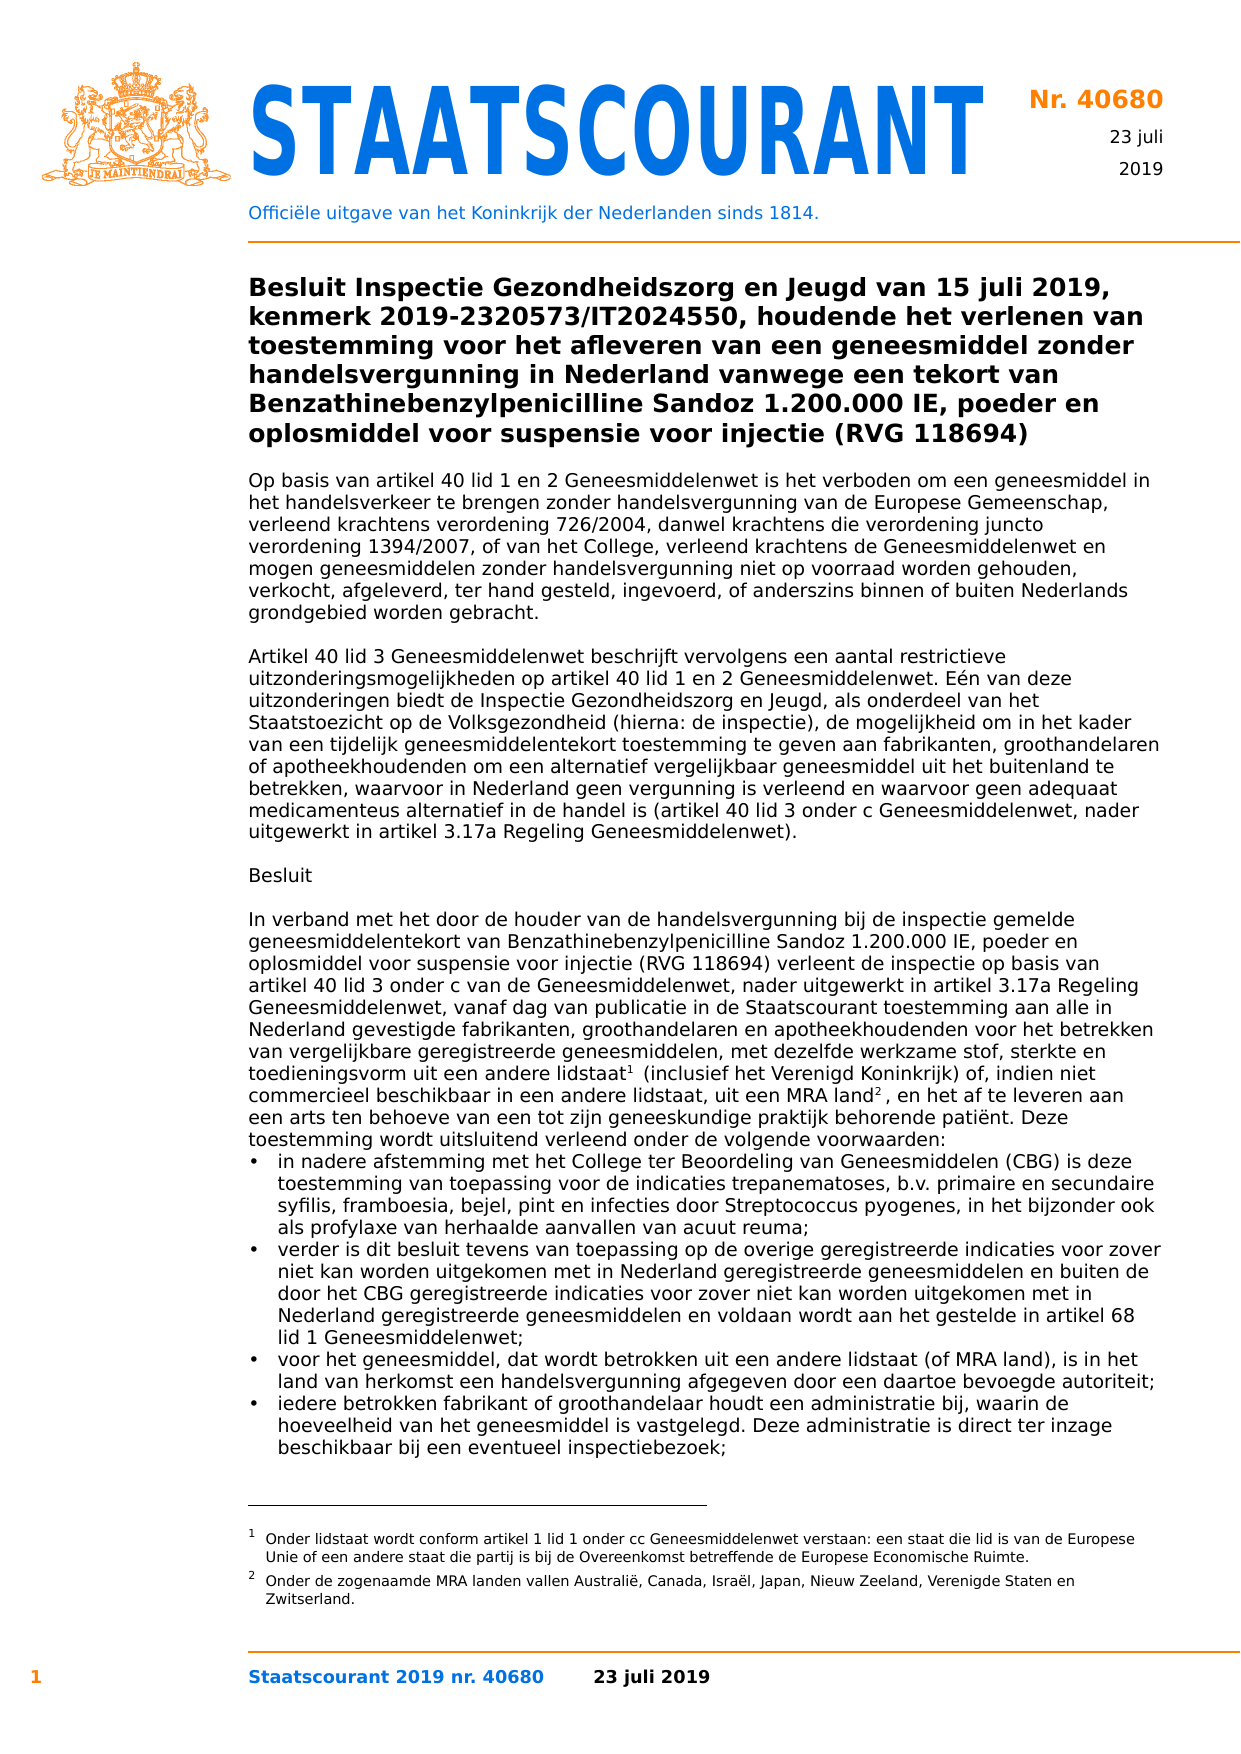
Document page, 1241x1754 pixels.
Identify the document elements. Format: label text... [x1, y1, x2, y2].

text • iedere betrokken fabrikant of groothandelaar houdt een administratie bij, waarin de hoeveelheid van het geneesmiddel is vastgelegd. Deze administratie is direct ter inzage beschikbaar bij een eventueel inspectiebezoek; [248, 1393, 1163, 1459]
text • verder is dit besluit tevens van toepassing op de overige geregistreerde indicaties voor zover niet kan worden uitgekomen met in Nederland geregistreerde geneesmiddelen en buiten de door het CBG geregistreerde indicaties voor zover niet kan worden uitgekomen met in Nederland geregistreerde geneesmiddelen en voldaan wordt aan het gestelde in artikel 68 lid 1 Geneesmiddelenwet; [248, 1239, 1163, 1349]
text • voor het geneesmiddel, dat wordt betrokken uit een andere lidstaat (of MRA land), is in het land van herkomst een handelsvergunning afgegeven door een daartoe bevoegde autoriteit; [248, 1349, 1163, 1393]
text • in nadere afstemming met het College ter Beoordeling van Geneesmiddelen (CBG) is deze toestemming van toepassing voor de indicaties trepanematoses, b.v. primaire en secundaire syfilis, framboesia, bejel, pint en infecties door Streptococcus pyogenes, in het bijzonder ook als profylaxe van herhaalde aanvallen van acuut reuma; [248, 1151, 1163, 1239]
text In verband met het door de houder van de handelsvergunning bij de inspectie gemelde geneesmiddelentekort van Benzathinebenzylpenicilline Sandoz 1.200.000 IE, poeder en oplosmiddel voor suspensie voor injectie (RVG 118694) verleent de inspectie op basis van artikel 40 lid 3 onder c van de Geneesmiddelenwet, nader uitgewerkt in artikel 3.17a Regeling Geneesmiddelenwet, vanaf dag van publicatie in de Staatscourant toestemming aan alle in Nederland gevestigde fabrikanten, groothandelaren en apotheekhoudenden voor het betrekken van vergelijkbare geregistreerde geneesmiddelen, met dezelfde werkzame stof, sterkte en toedieningsvorm uit een andere lidstaat (inclusief het Verenigd Koninkrijk) of, indien niet commercieel beschikbaar in een andere lidstaat, uit een MRA land, en het af te leveren aan een arts ten behoeve van een tot zijn geneeskundige praktijk behorende patiënt. Deze toestemming wordt uitsluitend verleend onder de volgende voorwaarden: [248, 909, 1163, 1151]
text Besluit [248, 865, 1163, 887]
table_cell 23 juli [998, 121, 1240, 153]
table_cell 2019 [998, 153, 1240, 203]
subtitle Besluit Inspectie Gezondheidszorg en Jeugd van 15 juli 2019, kenmerk 2019-2320573/IT2024550, houdende het verlenen van toestemming voor het afleveren van een geneesmiddel zonder handelsvergunning in Nederland vanwege een tekort van Benzathinebenzylpenicilline Sandoz 1.200.000 IE, poeder en oplosmiddel voor suspensie voor injectie (RVG 118694) [248, 273, 1163, 448]
table_header Nr. 40680 [998, 62, 1240, 121]
text Onder de zogenaamde MRA landen vallen Australië, Canada, Israël, Japan, Nieuw Zeeland, Verenigde Staten en Zwitserland. [248, 1569, 1163, 1608]
picture [41, 62, 231, 186]
text Op basis van artikel 40 lid 1 en 2 Geneesmiddelenwet is het verboden om een geneesmiddel in het handelsverkeer te brengen zonder handelsvergunning van de Europese Gemeenschap, verleend krachtens verordening 726/2004, danwel krachtens die verordening juncto verordening 1394/2007, of van het College, verleend krachtens de Geneesmiddelenwet en mogen geneesmiddelen zonder handelsvergunning niet op voorraad worden gehouden, verkocht, afgeleverd, ter hand gesteld, ingevoerd, of anderszins binnen of buiten Nederlands grondgebied worden gebracht. [248, 470, 1163, 624]
table_header STAATSCOURANT [248, 62, 998, 203]
table_cell Officiële uitgave van het Koninkrijk der Nederlanden sinds 1814. [248, 203, 1240, 241]
text Onder lidstaat wordt conform artikel 1 lid 1 onder cc Geneesmiddelenwet verstaan: een staat die lid is van de Europese Unie of een andere staat die partij is bij de Overeenkomst betreffende de Europese Economische Ruimte. [248, 1527, 1163, 1566]
text Artikel 40 lid 3 Geneesmiddelenwet beschrijft vervolgens een aantal restrictieve uitzonderingsmogelijkheden op artikel 40 lid 1 en 2 Geneesmiddelenwet. Eén van deze uitzonderingen biedt de Inspectie Gezondheidszorg en Jeugd, als onderdeel van het Staatstoezicht op de Volksgezondheid (hierna: de inspectie), de mogelijkheid om in het kader van een tijdelijk geneesmiddelentekort toestemming te geven aan fabrikanten, groothandelaren of apotheekhoudenden om een alternatief vergelijkbaar geneesmiddel uit het buitenland te betrekken, waarvoor in Nederland geen vergunning is verleend en waarvoor geen adequaat medicamenteus alternatief in de handel is (artikel 40 lid 3 onder c Geneesmiddelenwet, nader uitgewerkt in artikel 3.17a Regeling Geneesmiddelenwet). [248, 646, 1163, 843]
table_header [25, 62, 248, 241]
